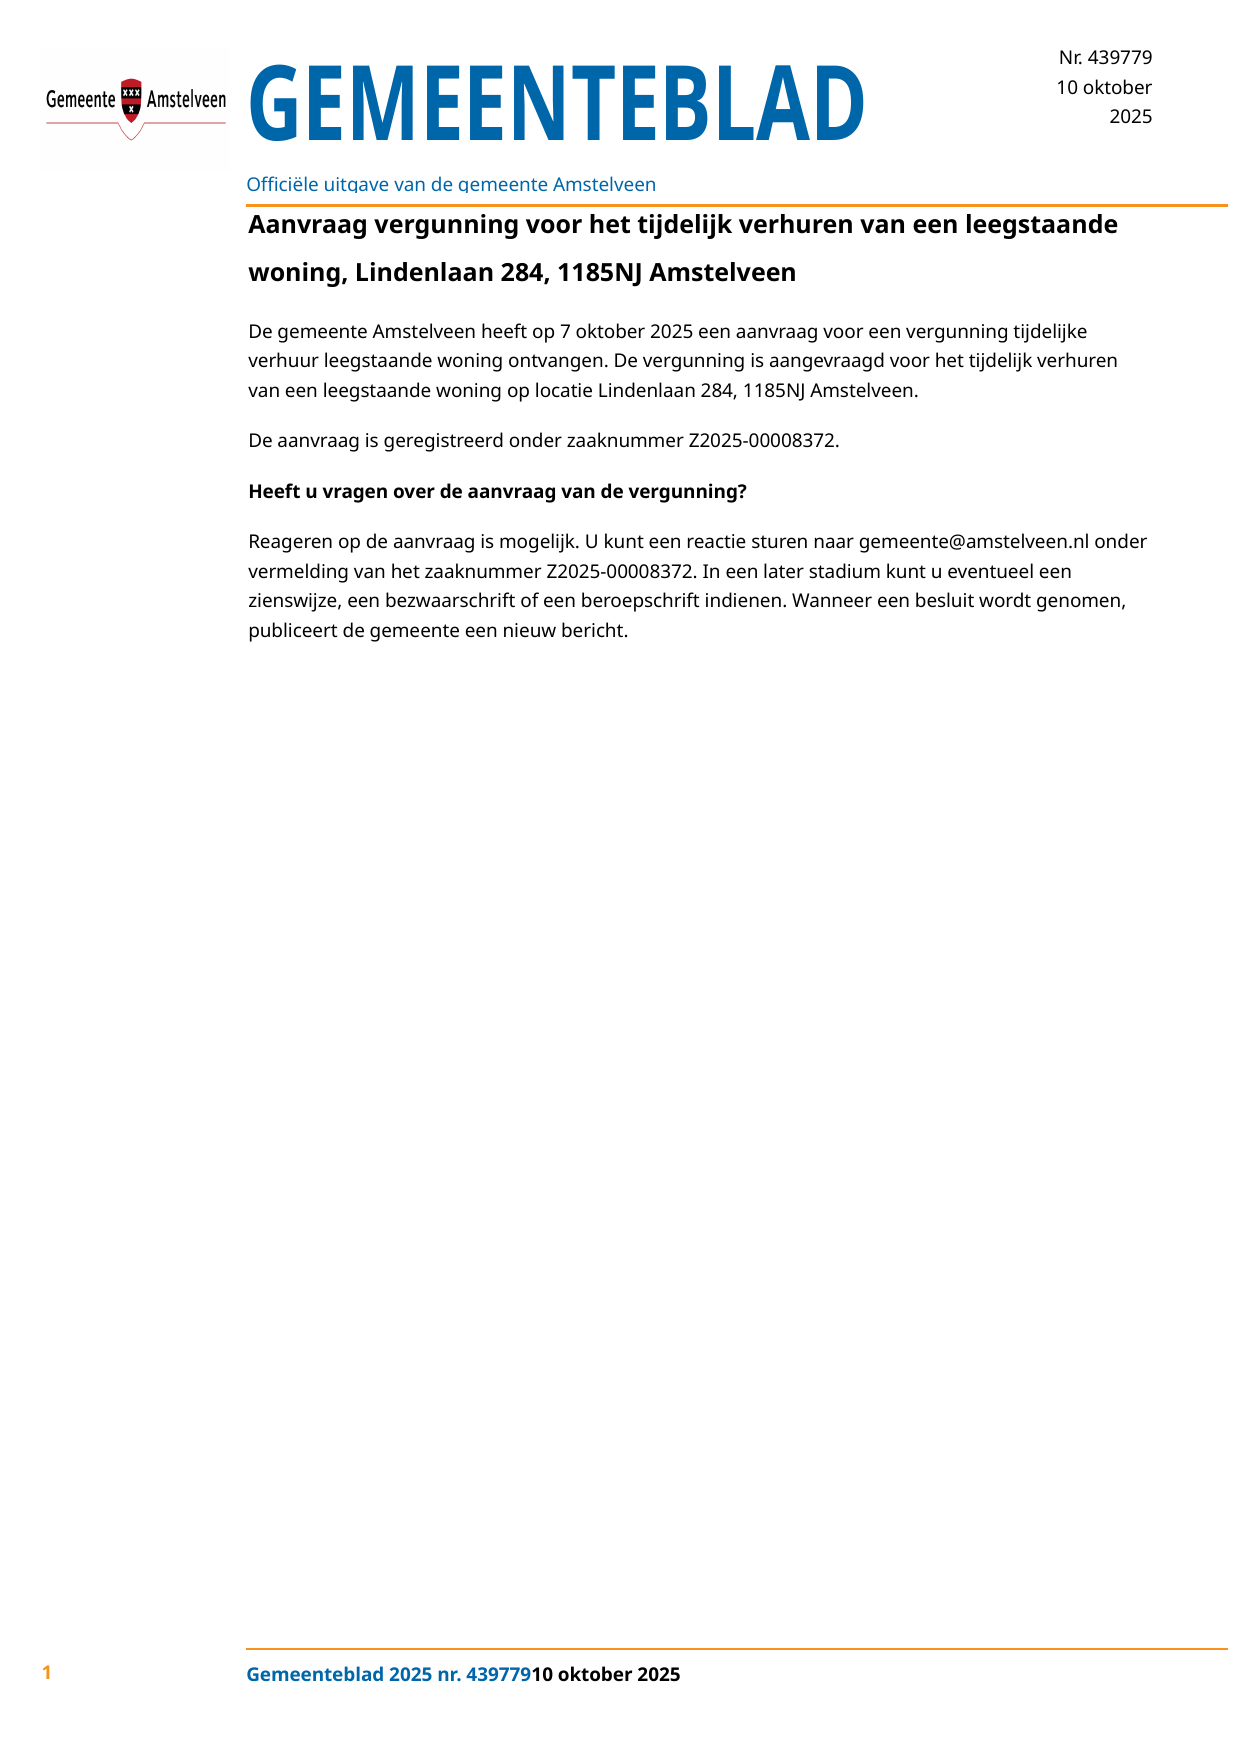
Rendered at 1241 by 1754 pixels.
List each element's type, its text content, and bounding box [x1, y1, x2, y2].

text Heeft u vragen over de aanvraag van de vergunning? [248, 478, 1152, 504]
picture [41, 47, 231, 172]
text Reageren op de aanvraag is mogelijk. U kunt een reactie sturen naar gemeente@amstelveen.nl onder vermelding van het zaaknummer Z2025-00008372. In een later stadium kunt u eventueel een zienswijze, een bezwaarschrift of een beroepschrift indienen. Wanneer een besluit wordt genomen, publiceert de gemeente een nieuw bericht. [248, 528, 1152, 643]
text De gemeente Amstelveen heeft op 7 oktober 2025 een aanvraag voor een vergunning tijdelijke verhuur leegstaande woning ontvangen. De vergunning is aangevraagd voor het tijdelijk verhuren van een leegstaande woning op locatie Lindenlaan 284, 1185NJ Amstelveen. [248, 318, 1152, 403]
text De aanvraag is geregistreerd onder zaaknummer Z2025-00008372. [248, 427, 1152, 453]
text Aanvraag vergunning voor het tijdelijk verhuren van een leegstaande woning, Lindenlaan 284, 1185NJ Amstelveen [248, 207, 1152, 288]
